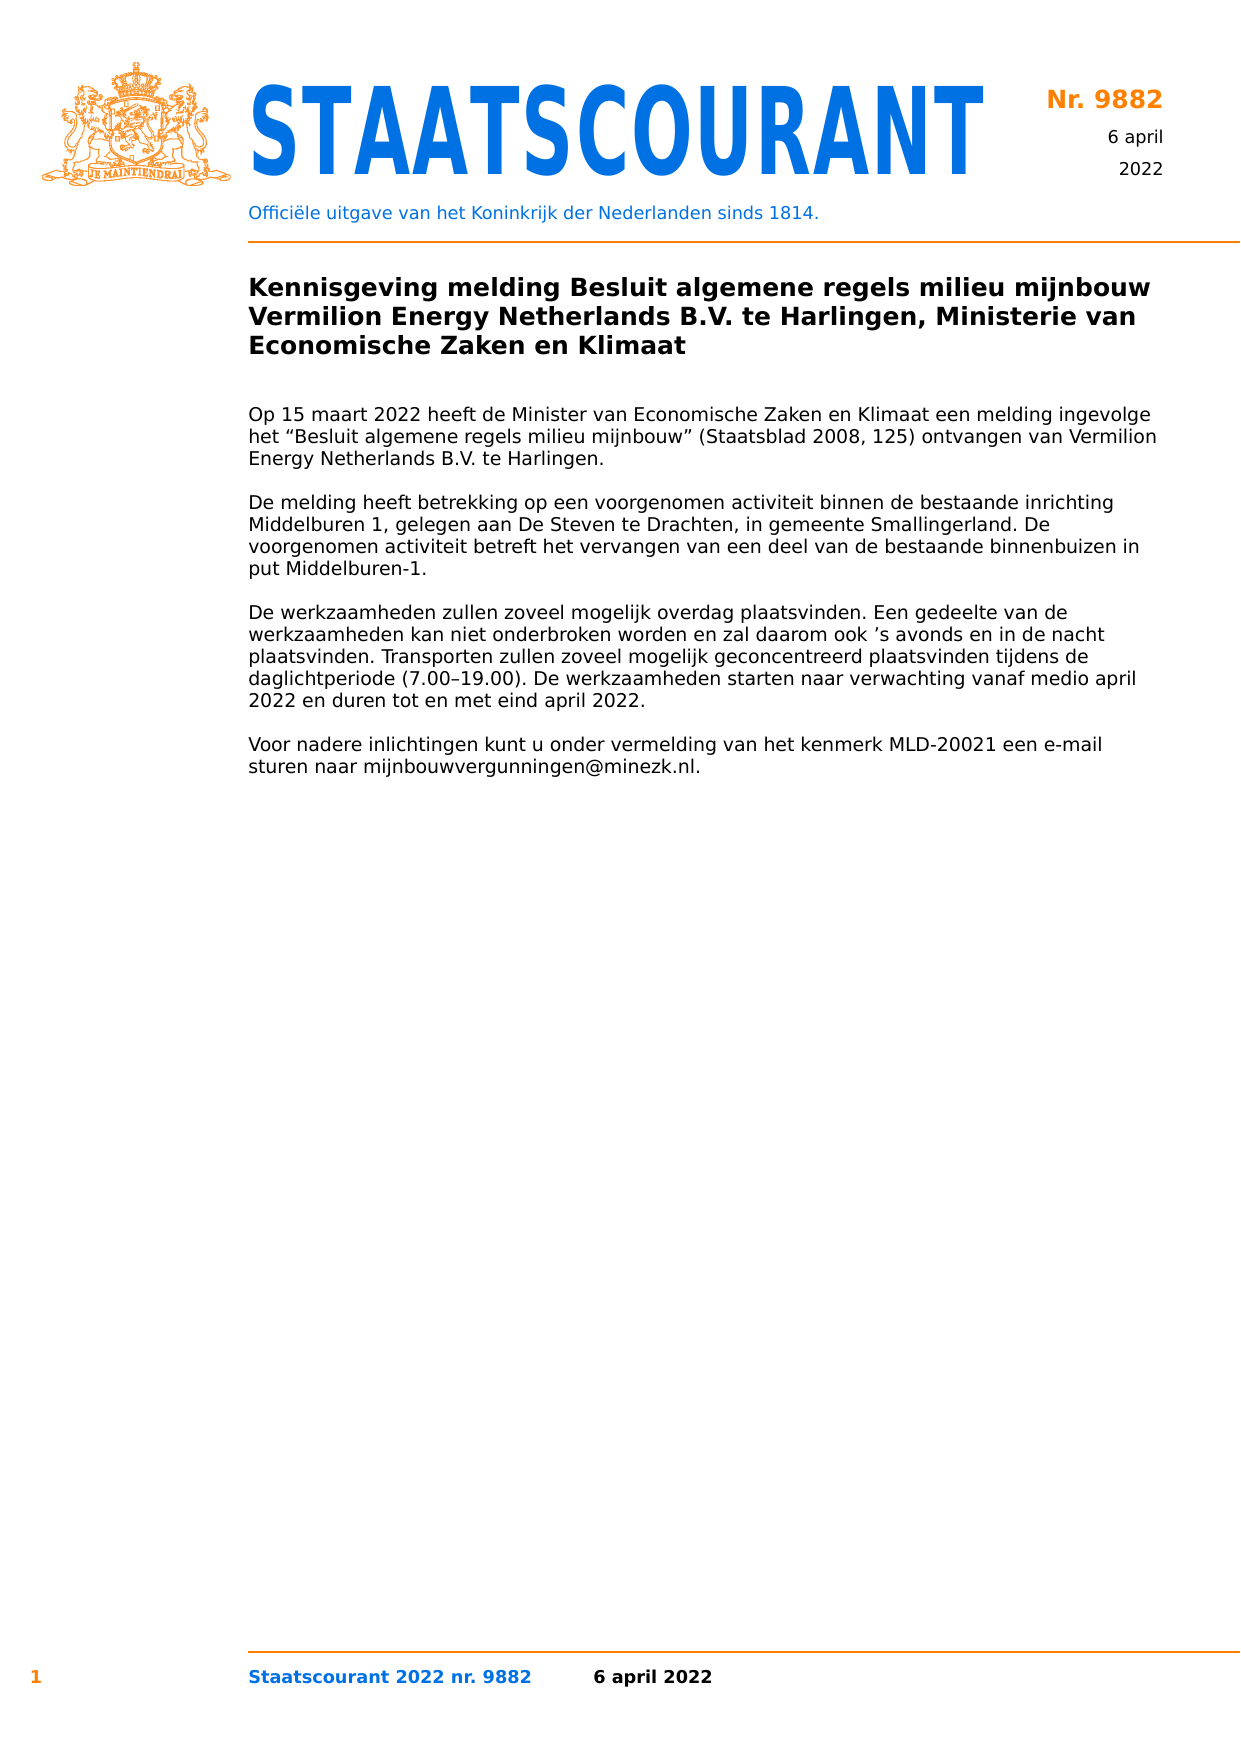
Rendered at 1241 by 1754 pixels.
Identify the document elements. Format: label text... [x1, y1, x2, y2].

table_cell 6 april [998, 121, 1240, 153]
table_cell 2022 [998, 153, 1240, 203]
table_header STAATSCOURANT [248, 62, 998, 203]
table_header [25, 62, 248, 241]
text De melding heeft betrekking op een voorgenomen activiteit binnen de bestaande inrichting Middelburen 1, gelegen aan De Steven te Drachten, in gemeente Smallingerland. De voorgenomen activiteit betreft het vervangen van een deel van de bestaande binnenbuizen in put Middelburen-1. [248, 492, 1163, 580]
text Op 15 maart 2022 heeft de Minister van Economische Zaken en Klimaat een melding ingevolge het “Besluit algemene regels milieu mijnbouw” (Staatsblad 2008, 125) ontvangen van Vermilion Energy Netherlands B.V. te Harlingen. [248, 404, 1163, 470]
table_header Nr. 9882 [998, 62, 1240, 121]
text Voor nadere inlichtingen kunt u onder vermelding van het kenmerk MLD-20021 een e-mail sturen naar mijnbouwvergunningen@minezk.nl. [248, 734, 1163, 778]
table_cell Officiële uitgave van het Koninkrijk der Nederlanden sinds 1814. [248, 203, 1240, 241]
subtitle Kennisgeving melding Besluit algemene regels milieu mijnbouw Vermilion Energy Netherlands B.V. te Harlingen, Ministerie van Economische Zaken en Klimaat [248, 273, 1163, 361]
picture [41, 62, 231, 186]
text De werkzaamheden zullen zoveel mogelijk overdag plaatsvinden. Een gedeelte van de werkzaamheden kan niet onderbroken worden en zal daarom ook ’s avonds en in de nacht plaatsvinden. Transporten zullen zoveel mogelijk geconcentreerd plaatsvinden tijdens de daglichtperiode (7.00–19.00). De werkzaamheden starten naar verwachting vanaf medio april 2022 en duren tot en met eind april 2022. [248, 602, 1163, 712]
